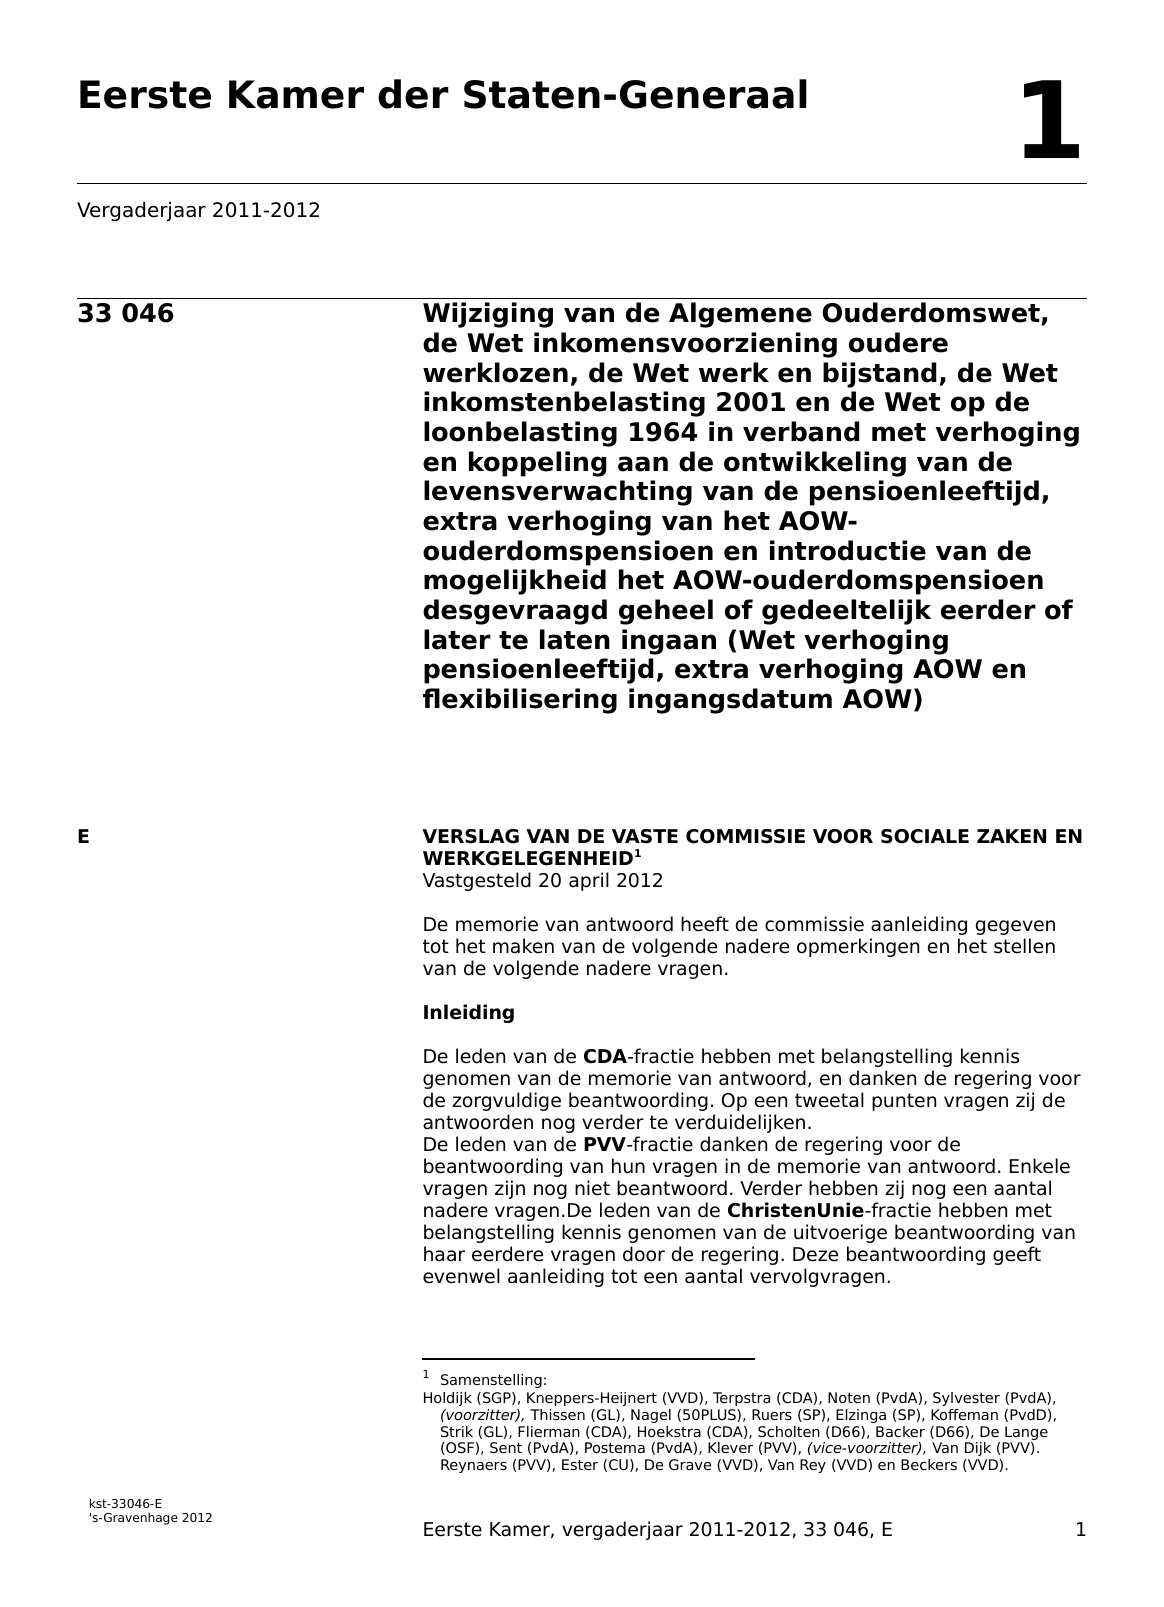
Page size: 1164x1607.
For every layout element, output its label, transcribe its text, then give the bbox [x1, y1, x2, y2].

text kst-33046-E [88, 1497, 323, 1511]
text Samenstelling: [422, 1368, 1087, 1390]
subtitle Inleiding [422, 1002, 1087, 1024]
text Vastgesteld 20 april 2012 [422, 869, 1087, 892]
table_cell Vergaderjaar 2011-2012 [77, 184, 1087, 298]
text De memorie van antwoord heeft de commissie aanleiding gegeven tot het maken van de volgende nadere opmerkingen en het stellen van de volgende nadere vragen. [422, 914, 1087, 980]
text De leden van de CDA-fractie hebben met belangstelling kennis genomen van de memorie van antwoord, en danken de regering voor de zorgvuldige beantwoording. Op een tweetal punten vragen zij de antwoorden nog verder te verduidelijken. [422, 1046, 1087, 1134]
table_header 1 [886, 59, 1087, 183]
table_header Eerste Kamer der Staten-Generaal [77, 59, 886, 183]
subtitle E VERSLAG VAN DE VASTE COMMISSIE VOOR SOCIALE ZAKEN EN WERKGELEGENHEID [77, 826, 1087, 869]
subtitle 33 046 Wijziging van de Algemene Ouderdomswet, de Wet inkomensvoorziening oudere werklozen, de Wet werk en bijstand, de Wet inkomstenbelasting 2001 en de Wet op de loonbelasting 1964 in verband met verhoging en koppeling aan de ontwikkeling van de levensverwachting van de pensioenleeftijd, extra verhoging van het AOW-ouderdomspensioen en introductie van de mogelijkheid het AOW-ouderdomspensioen desgevraagd geheel of gedeeltelijk eerder of later te laten ingaan (Wet verhoging pensioenleeftijd, extra verhoging AOW en flexibilisering ingangsdatum AOW) [77, 299, 1087, 714]
text Holdijk (SGP), Kneppers-Heijnert (VVD), Terpstra (CDA), Noten (PvdA), Sylvester (PvdA), (voorzitter), Thissen (GL), Nagel (50PLUS), Ruers (SP), Elzinga (SP), Koffeman (PvdD), Strik (GL), Flierman (CDA), Hoekstra (CDA), Scholten (D66), Backer (D66), De Lange (OSF), Sent (PvdA), Postema (PvdA), Klever (PVV), (vice-voorzitter), Van Dijk (PVV). Reynaers (PVV), Ester (CU), De Grave (VVD), Van Rey (VVD) en Beckers (VVD). [422, 1390, 1087, 1474]
text 's-Gravenhage 2012 [88, 1511, 323, 1525]
text De leden van de PVV-fractie danken de regering voor de beantwoording van hun vragen in de memorie van antwoord. Enkele vragen zijn nog niet beantwoord. Verder hebben zij nog een aantal nadere vragen.De leden van de ChristenUnie-fractie hebben met belangstelling kennis genomen van de uitvoerige beantwoording van haar eerdere vragen door de regering. Deze beantwoording geeft evenwel aanleiding tot een aantal vervolgvragen. [422, 1134, 1087, 1288]
